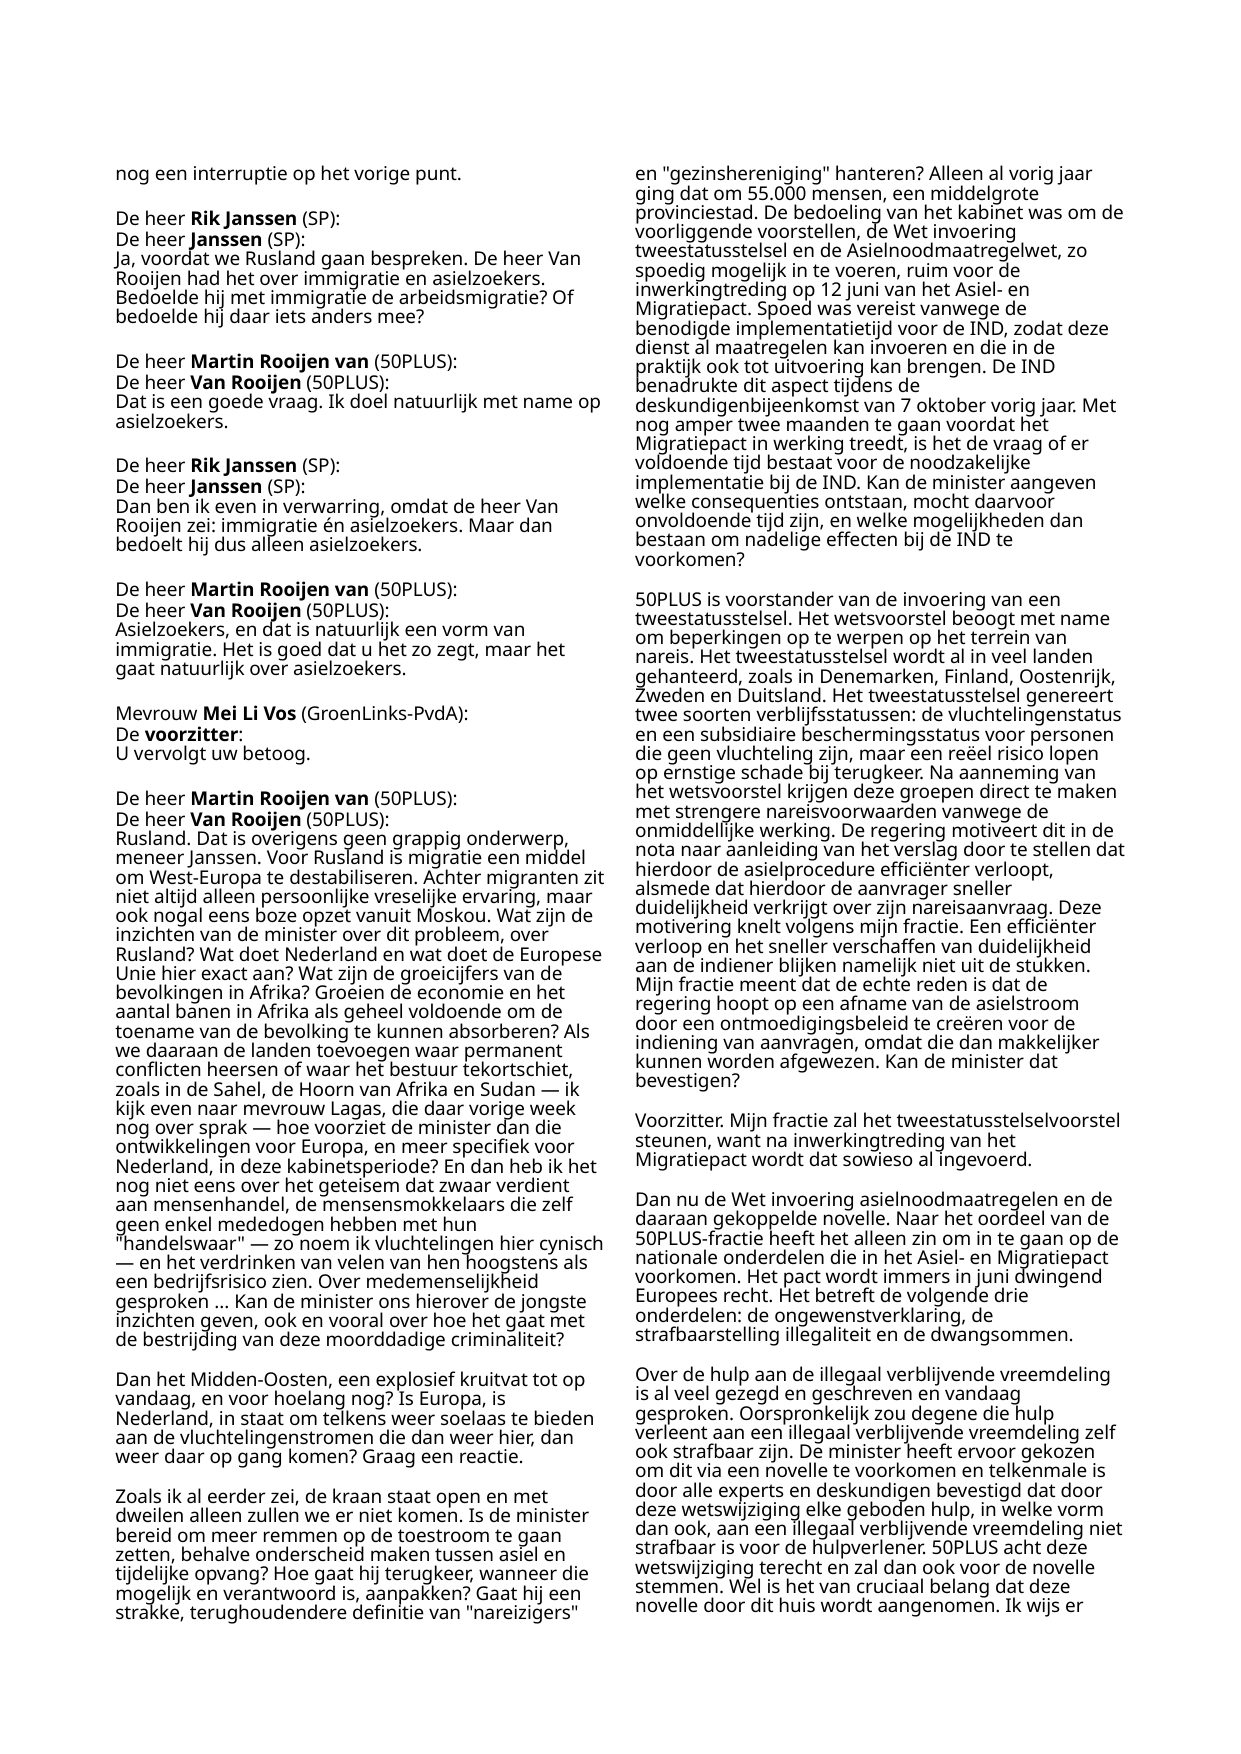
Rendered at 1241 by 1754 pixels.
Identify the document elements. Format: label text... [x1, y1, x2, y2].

text De heer Janssen (SP): [115, 478, 605, 498]
text Dan nu de Wet invoering asielnoodmaatregelen en de daaraan gekoppelde novelle. Naar het oordeel van de 50PLUS-fractie heeft het alleen zin om in te gaan op de nationale onderdelen die in het Asiel- en Migratiepact voorkomen. Het pact wordt immers in juni dwingend Europees recht. Het betreft de volgende drie onderdelen: de ongewenstverklaring, de strafbaarstelling illegaliteit en de dwangsommen. [635, 1191, 1125, 1345]
text Dat is een goede vraag. Ik doel natuurlijk met name op asielzoekers. [115, 393, 605, 432]
text De heer Van Rooijen (50PLUS): [115, 811, 605, 830]
text en "gezinshereniging" hanteren? Alleen al vorig jaar ging dat om 55.000 mensen, een middelgrote provinciestad. De bedoeling van het kabinet was om de voorliggende voorstellen, de Wet invoering tweestatusstelsel en de Asielnoodmaatregelwet, zo spoedig mogelijk in te voeren, ruim voor de inwerkingtreding op 12 juni van het Asiel- en Migratiepact. Spoed was vereist vanwege de benodigde implementatietijd voor de IND, zodat deze dienst al maatregelen kan invoeren en die in de praktijk ook tot uitvoering kan brengen. De IND benadrukte dit aspect tijdens de deskundigenbijeenkomst van 7 oktober vorig jaar. Met nog amper twee maanden te gaan voordat het Migratiepact in werking treedt, is het de vraag of er voldoende tijd bestaat voor de noodzakelijke implementatie bij de IND. Kan de minister aangeven welke consequenties ontstaan, mocht daarvoor onvoldoende tijd zijn, en welke mogelijkheden dan bestaan om nadelige effecten bij de IND te voorkomen? [635, 165, 1125, 570]
text De heer Van Rooijen (50PLUS): [115, 374, 605, 393]
text De heer Martin Rooijen van (50PLUS): [115, 576, 605, 602]
text Ja, voordat we Rusland gaan bespreken. De heer Van Rooijen had het over immigratie en asielzoekers. Bedoelde hij met immigratie de arbeidsmigratie? Of bedoelde hij daar iets anders mee? [115, 250, 605, 327]
text Mevrouw Mei Li Vos (GroenLinks-PvdA): [115, 700, 605, 726]
text 50PLUS is voorstander van de invoering van een tweestatusstelsel. Het wetsvoorstel beoogt met name om beperkingen op te werpen op het terrein van nareis. Het tweestatusstelsel wordt al in veel landen gehanteerd, zoals in Denemarken, Finland, Oostenrijk, Zweden en Duitsland. Het tweestatusstelsel genereert twee soorten verblijfsstatussen: de vluchtelingenstatus en een subsidiaire beschermingsstatus voor personen die geen vluchteling zijn, maar een reëel risico lopen op ernstige schade bij terugkeer. Na aanneming van het wetsvoorstel krijgen deze groepen direct te maken met strengere nareisvoorwaarden vanwege de onmiddellijke werking. De regering motiveert dit in de nota naar aanleiding van het verslag door te stellen dat hierdoor de asielprocedure efficiënter verloopt, alsmede dat hierdoor de aanvrager sneller duidelijkheid verkrijgt over zijn nareisaanvraag. Deze motivering knelt volgens mijn fractie. Een efficiënter verloop en het sneller verschaffen van duidelijkheid aan de indiener blijken namelijk niet uit de stukken. Mijn fractie meent dat de echte reden is dat de regering hoopt op een afname van de asielstroom door een ontmoedigingsbeleid te creëren voor de indiening van aanvragen, omdat die dan makkelijker kunnen worden afgewezen. Kan de minister dat bevestigen? [635, 591, 1125, 1092]
text De heer Martin Rooijen van (50PLUS): [115, 348, 605, 374]
text De heer Van Rooijen (50PLUS): [115, 602, 605, 621]
text Dan ben ik even in verwarring, omdat de heer Van Rooijen zei: immigratie én asielzoekers. Maar dan bedoelt hij dus alleen asielzoekers. [115, 498, 605, 556]
text Voorzitter. Mijn fractie zal het tweestatusstelselvoorstel steunen, want na inwerkingtreding van het Migratiepact wordt dat sowieso al ingevoerd. [635, 1112, 1125, 1170]
text Rusland. Dat is overigens geen grappig onderwerp, meneer Janssen. Voor Rusland is migratie een middel om West-Europa te destabiliseren. Achter migranten zit niet altijd alleen persoonlijke vreselijke ervaring, maar ook nogal eens boze opzet vanuit Moskou. Wat zijn de inzichten van de minister over dit probleem, over Rusland? Wat doet Nederland en wat doet de Europese Unie hier exact aan? Wat zijn de groeicijfers van de bevolkingen in Afrika? Groeien de economie en het aantal banen in Afrika als geheel voldoende om de toename van de bevolking te kunnen absorberen? Als we daaraan de landen toevoegen waar permanent conflicten heersen of waar het bestuur tekortschiet, zoals in de Sahel, de Hoorn van Afrika en Sudan — ik kijk even naar mevrouw Lagas, die daar vorige week nog over sprak — hoe voorziet de minister dan die ontwikkelingen voor Europa, en meer specifiek voor Nederland, in deze kabinetsperiode? En dan heb ik het nog niet eens over het geteisem dat zwaar verdient aan mensenhandel, de mensensmokkelaars die zelf geen enkel mededogen hebben met hun "handelswaar" — zo noem ik vluchtelingen hier cynisch — en het verdrinken van velen van hen hoogstens als een bedrijfsrisico zien. Over medemenselijkheid gesproken ... Kan de minister ons hierover de jongste inzichten geven, ook en vooral over hoe het gaat met de bestrijding van deze moorddadige criminaliteit? [115, 830, 605, 1350]
text De heer Rik Janssen (SP): [115, 205, 605, 231]
text U vervolgt uw betoog. [115, 745, 605, 764]
text Dan het Midden-Oosten, een explosief kruitvat tot op vandaag, en voor hoelang nog? Is Europa, is Nederland, in staat om telkens weer soelaas te bieden aan de vluchtelingenstromen die dan weer hier, dan weer daar op gang komen? Graag een reactie. [115, 1371, 605, 1467]
text Zoals ik al eerder zei, de kraan staat open en met dweilen alleen zullen we er niet komen. Is de minister bereid om meer remmen op de toestroom te gaan zetten, behalve onderscheid maken tussen asiel en tijdelijke opvang? Hoe gaat hij terugkeer, wanneer die mogelijk en verantwoord is, aanpakken? Gaat hij een strakke, terughoudendere definitie van "nareizigers" [115, 1488, 605, 1623]
text De heer Martin Rooijen van (50PLUS): [115, 785, 605, 811]
text Over de hulp aan de illegaal verblijvende vreemdeling is al veel gezegd en geschreven en vandaag gesproken. Oorspronkelijk zou degene die hulp verleent aan een illegaal verblijvende vreemdeling zelf ook strafbaar zijn. De minister heeft ervoor gekozen om dit via een novelle te voorkomen en telkenmale is door alle experts en deskundigen bevestigd dat door deze wetswijziging elke geboden hulp, in welke vorm dan ook, aan een illegaal verblijvende vreemdeling niet strafbaar is voor de hulpverlener. 50PLUS acht deze wetswijziging terecht en zal dan ook voor de novelle stemmen. Wel is het van cruciaal belang dat deze novelle door dit huis wordt aangenomen. Ik wijs er [635, 1366, 1125, 1616]
text Asielzoekers, en dat is natuurlijk een vorm van immigratie. Het is goed dat u het zo zegt, maar het gaat natuurlijk over asielzoekers. [115, 621, 605, 679]
text De voorzitter: [115, 726, 605, 745]
text De heer Rik Janssen (SP): [115, 453, 605, 478]
text nog een interruptie op het vorige punt. [115, 165, 605, 184]
text De heer Janssen (SP): [115, 231, 605, 250]
